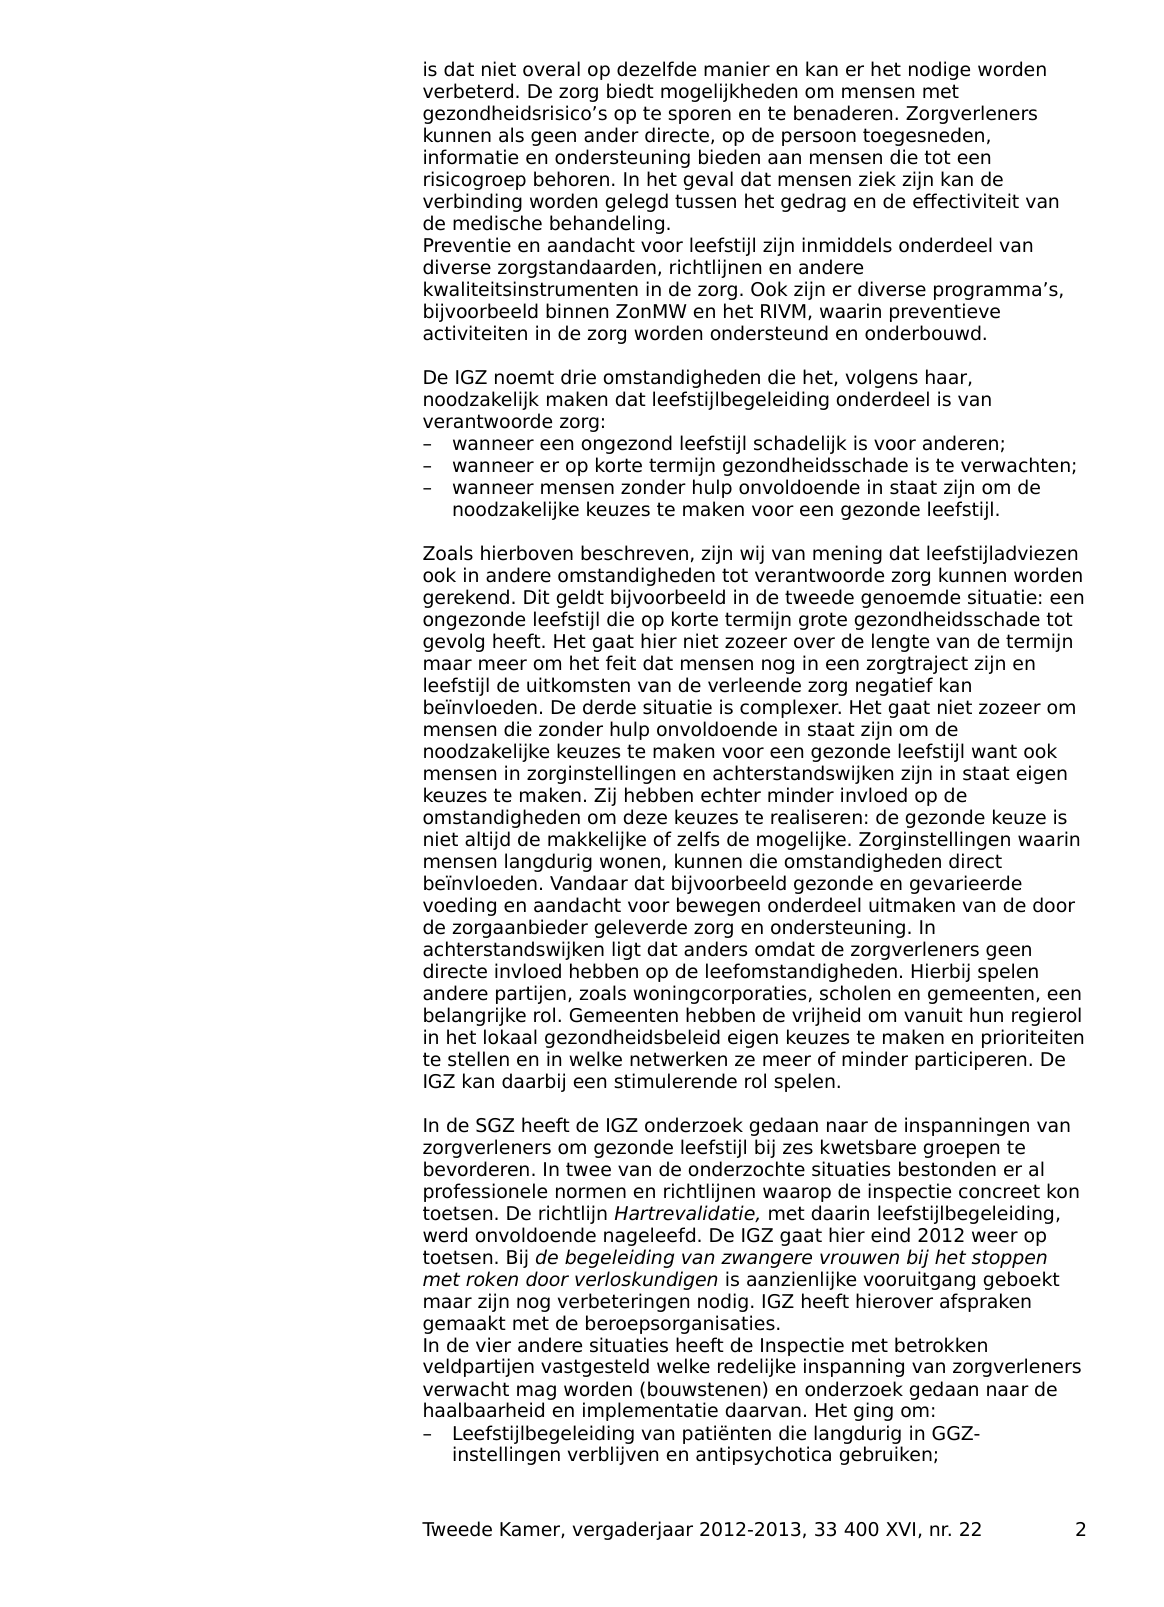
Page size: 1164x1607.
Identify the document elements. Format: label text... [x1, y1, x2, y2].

text Preventie en aandacht voor leefstijl zijn inmiddels onderdeel van diverse zorgstandaarden, richtlijnen en andere kwaliteitsinstrumenten in de zorg. Ook zijn er diverse programma’s, bijvoorbeeld binnen ZonMW en het RIVM, waarin preventieve activiteiten in de zorg worden ondersteund en onderbouwd. [422, 235, 1087, 345]
text is dat niet overal op dezelfde manier en kan er het nodige worden verbeterd. De zorg biedt mogelijkheden om mensen met gezondheidsrisico’s op te sporen en te benaderen. Zorgverleners kunnen als geen ander directe, op de persoon toegesneden, informatie en ondersteuning bieden aan mensen die tot een risicogroep behoren. In het geval dat mensen ziek zijn kan de verbinding worden gelegd tussen het gedrag en de effectiviteit van de medische behandeling. [422, 59, 1087, 235]
text – wanneer een ongezond leefstijl schadelijk is voor anderen; [422, 433, 1087, 455]
text Zoals hierboven beschreven, zijn wij van mening dat leefstijladviezen ook in andere omstandigheden tot verantwoorde zorg kunnen worden gerekend. Dit geldt bijvoorbeeld in de tweede genoemde situatie: een ongezonde leefstijl die op korte termijn grote gezondheidsschade tot gevolg heeft. Het gaat hier niet zozeer over de lengte van de termijn maar meer om het feit dat mensen nog in een zorgtraject zijn en leefstijl de uitkomsten van de verleende zorg negatief kan beïnvloeden. De derde situatie is complexer. Het gaat niet zozeer om mensen die zonder hulp onvoldoende in staat zijn om de noodzakelijke keuzes te maken voor een gezonde leefstijl want ook mensen in zorginstellingen en achterstandswijken zijn in staat eigen keuzes te maken. Zij hebben echter minder invloed op de omstandigheden om deze keuzes te realiseren: de gezonde keuze is niet altijd de makkelijke of zelfs de mogelijke. Zorginstellingen waarin mensen langdurig wonen, kunnen die omstandigheden direct beïnvloeden. Vandaar dat bijvoorbeeld gezonde en gevarieerde voeding en aandacht voor bewegen onderdeel uitmaken van de door de zorgaanbieder geleverde zorg en ondersteuning. In achterstandswijken ligt dat anders omdat de zorgverleners geen directe invloed hebben op de leefomstandigheden. Hierbij spelen andere partijen, zoals woningcorporaties, scholen en gemeenten, een belangrijke rol. Gemeenten hebben de vrijheid om vanuit hun regierol in het lokaal gezondheidsbeleid eigen keuzes te maken en prioriteiten te stellen en in welke netwerken ze meer of minder participeren. De IGZ kan daarbij een stimulerende rol spelen. [422, 543, 1087, 1092]
text – Leefstijlbegeleiding van patiënten die langdurig in GGZ-instellingen verblijven en antipsychotica gebruiken; [422, 1422, 1087, 1466]
text In de SGZ heeft de IGZ onderzoek gedaan naar de inspanningen van zorgverleners om gezonde leefstijl bij zes kwetsbare groepen te bevorderen. In twee van de onderzochte situaties bestonden er al professionele normen en richtlijnen waarop de inspectie concreet kon toetsen. De richtlijn Hartrevalidatie, met daarin leefstijlbegeleiding, werd onvoldoende nageleefd. De IGZ gaat hier eind 2012 weer op toetsen. Bij de begeleiding van zwangere vrouwen bij het stoppen met roken door verloskundigen is aanzienlijke vooruitgang geboekt maar zijn nog verbeteringen nodig. IGZ heeft hierover afspraken gemaakt met de beroepsorganisaties. [422, 1115, 1087, 1334]
text In de vier andere situaties heeft de Inspectie met betrokken veldpartijen vastgesteld welke redelijke inspanning van zorgverleners verwacht mag worden (bouwstenen) en onderzoek gedaan naar de haalbaarheid en implementatie daarvan. Het ging om: [422, 1334, 1087, 1422]
text – wanneer er op korte termijn gezondheidsschade is te verwachten; [422, 455, 1087, 477]
text De IGZ noemt drie omstandigheden die het, volgens haar, noodzakelijk maken dat leefstijlbegeleiding onderdeel is van verantwoorde zorg: [422, 367, 1087, 433]
text – wanneer mensen zonder hulp onvoldoende in staat zijn om de noodzakelijke keuzes te maken voor een gezonde leefstijl. [422, 477, 1087, 521]
